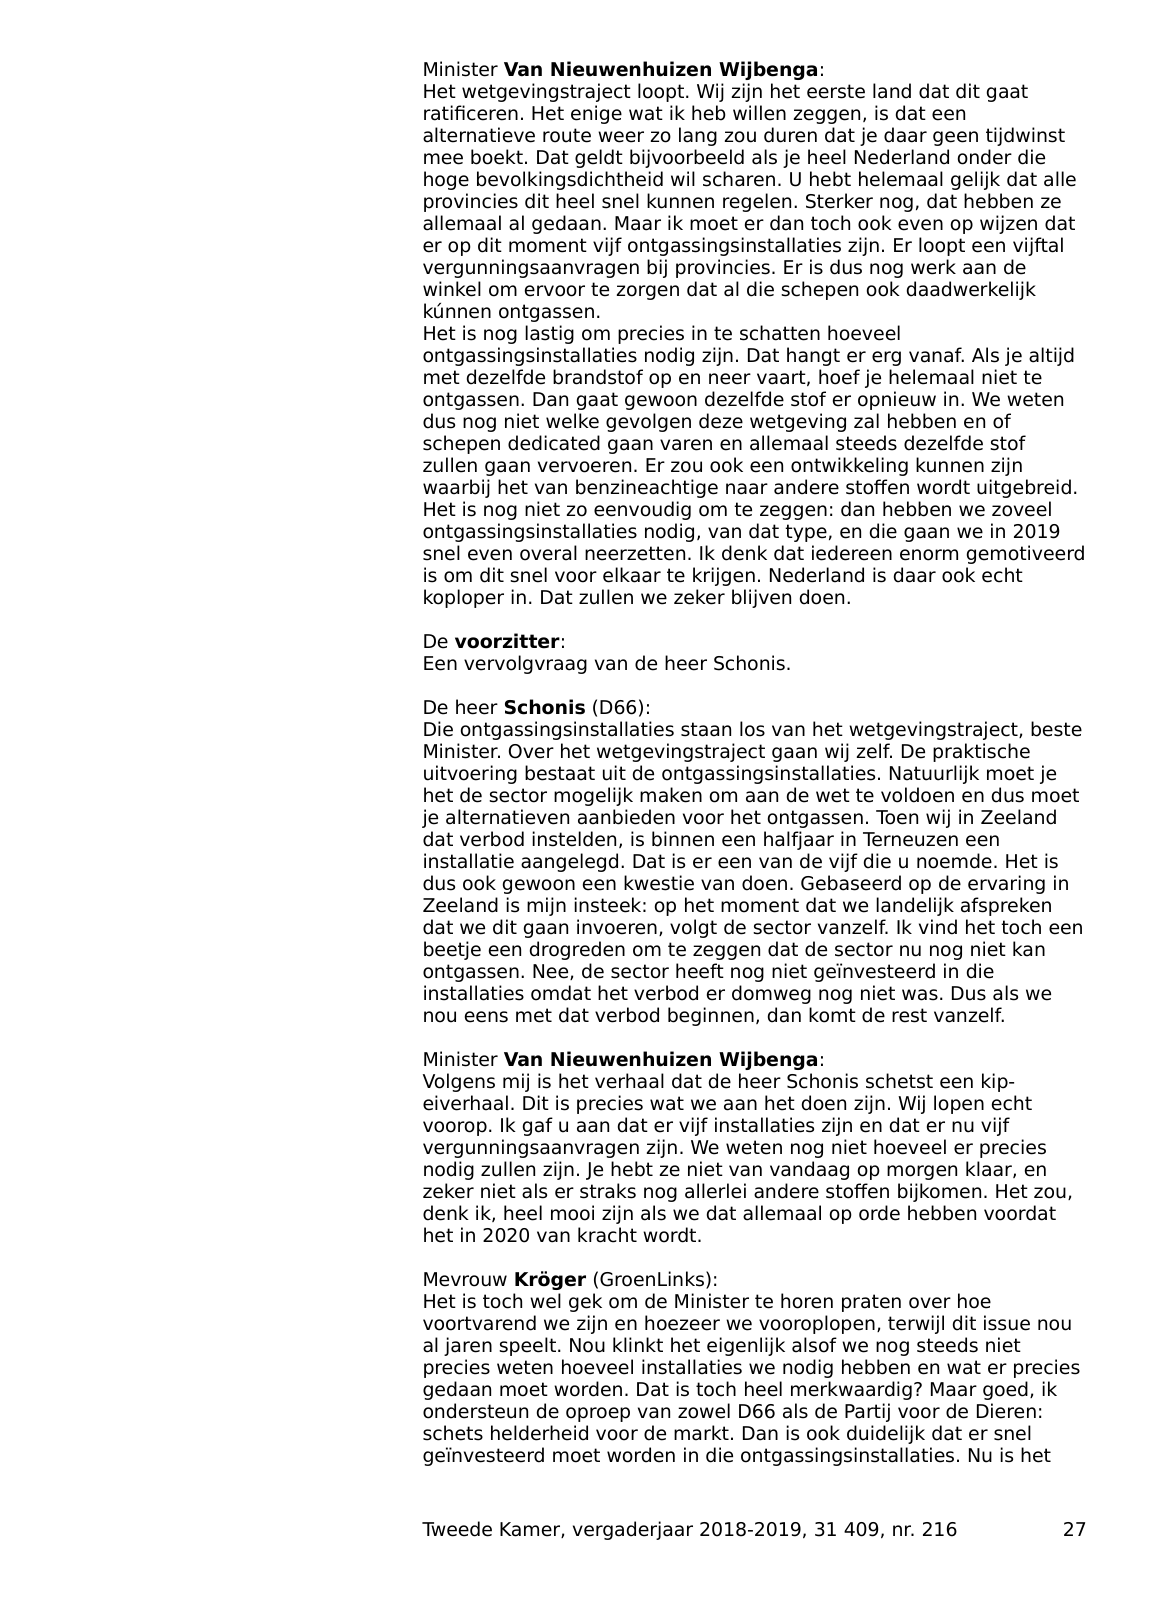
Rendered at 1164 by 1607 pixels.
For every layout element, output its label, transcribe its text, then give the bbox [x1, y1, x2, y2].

text Het is nog lastig om precies in te schatten hoeveel ontgassingsinstallaties nodig zijn. Dat hangt er erg vanaf. Als je altijd met dezelfde brandstof op en neer vaart, hoef je helemaal niet te ontgassen. Dan gaat gewoon dezelfde stof er opnieuw in. We weten dus nog niet welke gevolgen deze wetgeving zal hebben en of schepen dedicated gaan varen en allemaal steeds dezelfde stof zullen gaan vervoeren. Er zou ook een ontwikkeling kunnen zijn waarbij het van benzineachtige naar andere stoffen wordt uitgebreid. Het is nog niet zo eenvoudig om te zeggen: dan hebben we zoveel ontgassingsinstallaties nodig, van dat type, en die gaan we in 2019 snel even overal neerzetten. Ik denk dat iedereen enorm gemotiveerd is om dit snel voor elkaar te krijgen. Nederland is daar ook echt koploper in. Dat zullen we zeker blijven doen. [422, 323, 1087, 608]
text Het wetgevingstraject loopt. Wij zijn het eerste land dat dit gaat ratificeren. Het enige wat ik heb willen zeggen, is dat een alternatieve route weer zo lang zou duren dat je daar geen tijdwinst mee boekt. Dat geldt bijvoorbeeld als je heel Nederland onder die hoge bevolkingsdichtheid wil scharen. U hebt helemaal gelijk dat alle provincies dit heel snel kunnen regelen. Sterker nog, dat hebben ze allemaal al gedaan. Maar ik moet er dan toch ook even op wijzen dat er op dit moment vijf ontgassingsinstallaties zijn. Er loopt een vijftal vergunningsaanvragen bij provincies. Er is dus nog werk aan de winkel om ervoor te zorgen dat al die schepen ook daadwerkelijk kúnnen ontgassen. [422, 81, 1087, 323]
text Die ontgassingsinstallaties staan los van het wetgevingstraject, beste Minister. Over het wetgevingstraject gaan wij zelf. De praktische uitvoering bestaat uit de ontgassingsinstallaties. Natuurlijk moet je het de sector mogelijk maken om aan de wet te voldoen en dus moet je alternatieven aanbieden voor het ontgassen. Toen wij in Zeeland dat verbod instelden, is binnen een halfjaar in Terneuzen een installatie aangelegd. Dat is er een van de vijf die u noemde. Het is dus ook gewoon een kwestie van doen. Gebaseerd op de ervaring in Zeeland is mijn insteek: op het moment dat we landelijk afspreken dat we dit gaan invoeren, volgt de sector vanzelf. Ik vind het toch een beetje een drogreden om te zeggen dat de sector nu nog niet kan ontgassen. Nee, de sector heeft nog niet geïnvesteerd in die installaties omdat het verbod er domweg nog niet was. Dus als we nou eens met dat verbod beginnen, dan komt de rest vanzelf. [422, 719, 1087, 1027]
text Minister Van Nieuwenhuizen Wijbenga: [422, 1049, 1087, 1071]
text De heer Schonis (D66): [422, 697, 1087, 719]
text Mevrouw Kröger (GroenLinks): [422, 1269, 1087, 1291]
text Minister Van Nieuwenhuizen Wijbenga: [422, 59, 1087, 81]
text Het is toch wel gek om de Minister te horen praten over hoe voortvarend we zijn en hoezeer we vooroplopen, terwijl dit issue nou al jaren speelt. Nou klinkt het eigenlijk alsof we nog steeds niet precies weten hoeveel installaties we nodig hebben en wat er precies gedaan moet worden. Dat is toch heel merkwaardig? Maar goed, ik ondersteun de oproep van zowel D66 als de Partij voor de Dieren: schets helderheid voor de markt. Dan is ook duidelijk dat er snel geïnvesteerd moet worden in die ontgassingsinstallaties. Nu is het [422, 1291, 1087, 1467]
text De voorzitter: [422, 631, 1087, 653]
text Een vervolgvraag van de heer Schonis. [422, 653, 1087, 675]
text Volgens mij is het verhaal dat de heer Schonis schetst een kip-eiverhaal. Dit is precies wat we aan het doen zijn. Wij lopen echt voorop. Ik gaf u aan dat er vijf installaties zijn en dat er nu vijf vergunningsaanvragen zijn. We weten nog niet hoeveel er precies nodig zullen zijn. Je hebt ze niet van vandaag op morgen klaar, en zeker niet als er straks nog allerlei andere stoffen bijkomen. Het zou, denk ik, heel mooi zijn als we dat allemaal op orde hebben voordat het in 2020 van kracht wordt. [422, 1071, 1087, 1247]
